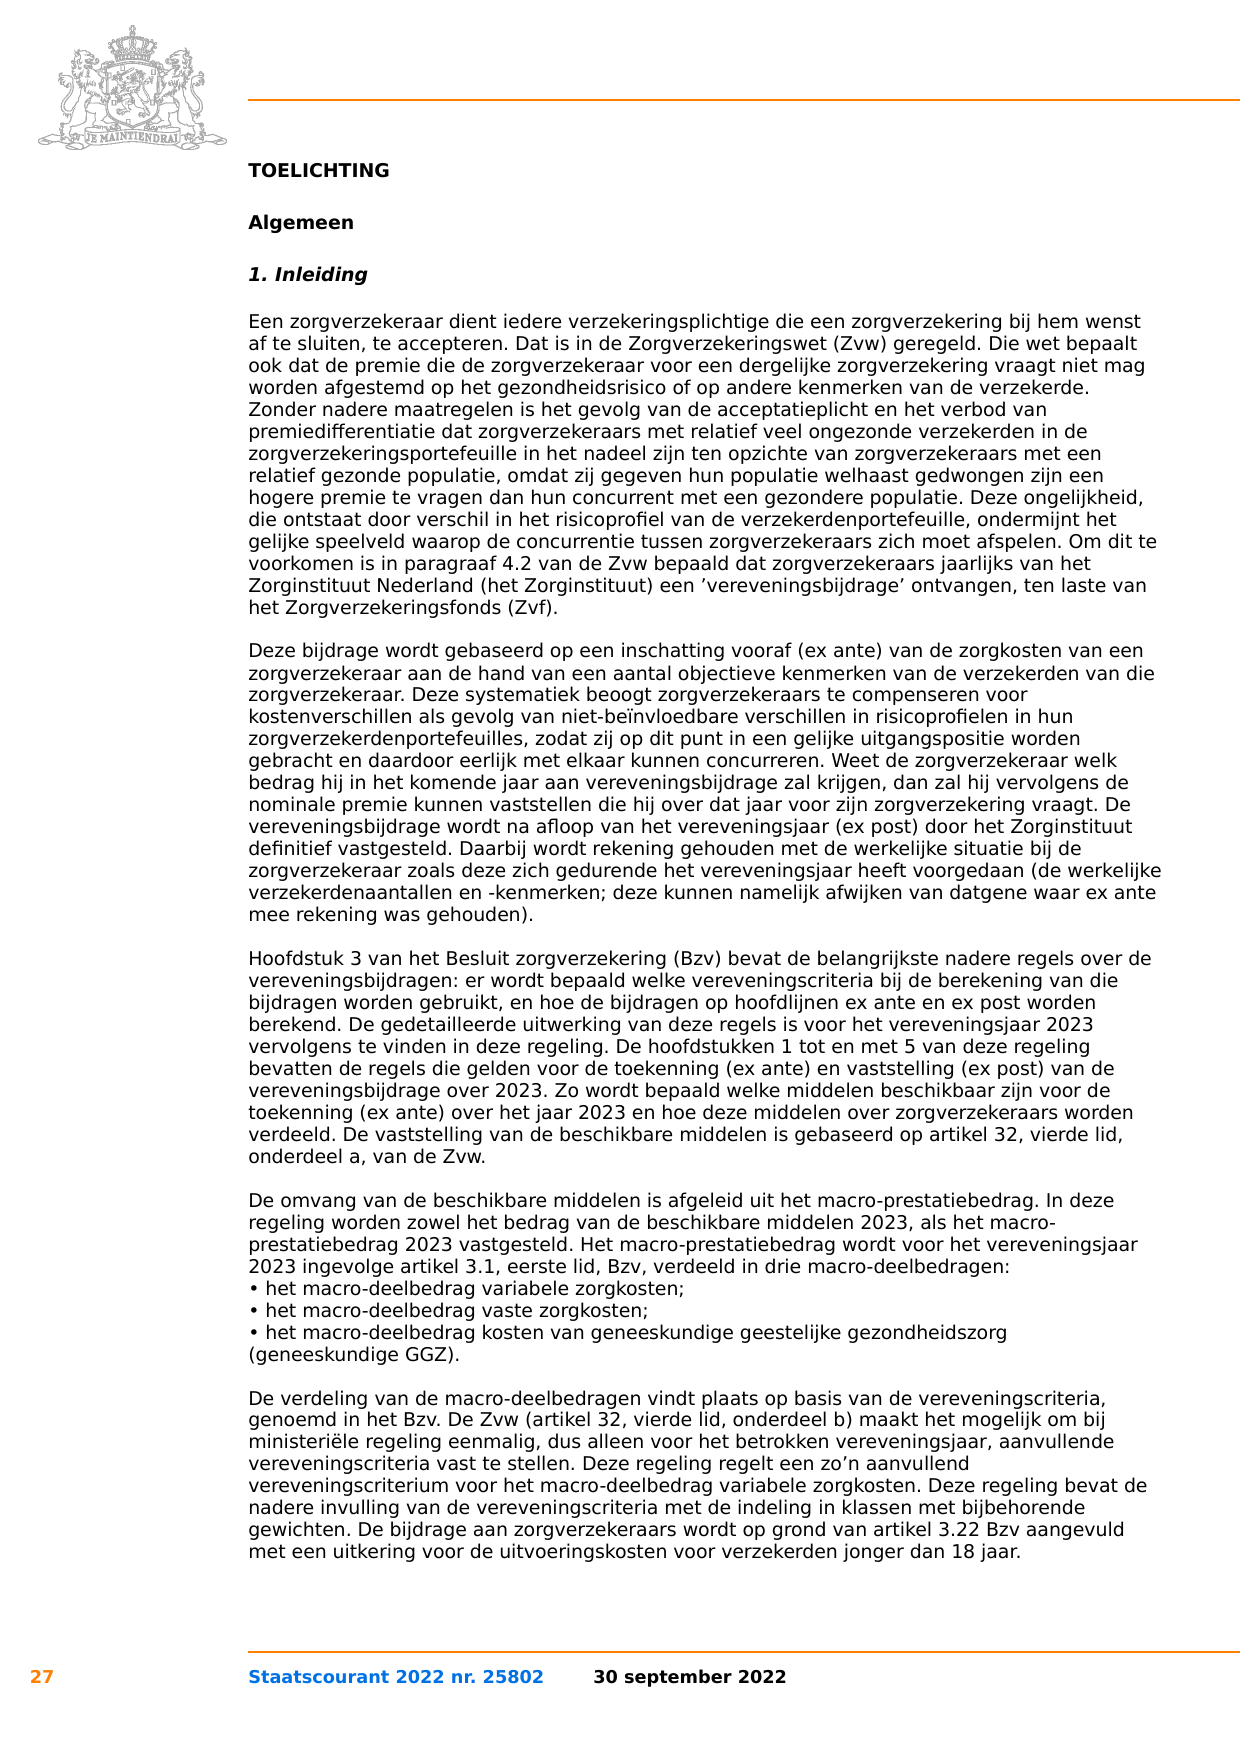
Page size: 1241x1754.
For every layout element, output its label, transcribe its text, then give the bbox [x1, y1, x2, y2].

text De verdeling van de macro-deelbedragen vindt plaats op basis van de vereveningscriteria, genoemd in het Bzv. De Zvw (artikel 32, vierde lid, onderdeel b) maakt het mogelijk om bij ministeriële regeling eenmalig, dus alleen voor het betrokken vereveningsjaar, aanvullende vereveningscriteria vast te stellen. Deze regeling regelt een zo’n aanvullend vereveningscriterium voor het macro-deelbedrag variabele zorgkosten. Deze regeling bevat de nadere invulling van de vereveningscriteria met de indeling in klassen met bijbehorende gewichten. De bijdrage aan zorgverzekeraars wordt op grond van artikel 3.22 Bzv aangevuld met een uitkering voor de uitvoeringskosten voor verzekerden jonger dan 18 jaar. [248, 1387, 1163, 1563]
text Deze bijdrage wordt gebaseerd op een inschatting vooraf (ex ante) van de zorgkosten van een zorgverzekeraar aan de hand van een aantal objectieve kenmerken van de verzekerden van die zorgverzekeraar. Deze systematiek beoogt zorgverzekeraars te compenseren voor kostenverschillen als gevolg van niet-beïnvloedbare verschillen in risicoprofielen in hun zorgverzekerdenportefeuilles, zodat zij op dit punt in een gelijke uitgangspositie worden gebracht en daardoor eerlijk met elkaar kunnen concurreren. Weet de zorgverzekeraar welk bedrag hij in het komende jaar aan vereveningsbijdrage zal krijgen, dan zal hij vervolgens de nominale premie kunnen vaststellen die hij over dat jaar voor zijn zorgverzekering vraagt. De vereveningsbijdrage wordt na afloop van het vereveningsjaar (ex post) door het Zorginstituut definitief vastgesteld. Daarbij wordt rekening gehouden met de werkelijke situatie bij de zorgverzekeraar zoals deze zich gedurende het vereveningsjaar heeft voorgedaan (de werkelijke verzekerdenaantallen en -kenmerken; deze kunnen namelijk afwijken van datgene waar ex ante mee rekening was gehouden). [248, 640, 1163, 926]
subtitle 1. Inleiding [248, 264, 1163, 286]
text De omvang van de beschikbare middelen is afgeleid uit het macro-prestatiebedrag. In deze regeling worden zowel het bedrag van de beschikbare middelen 2023, als het macro-prestatiebedrag 2023 vastgesteld. Het macro-prestatiebedrag wordt voor het vereveningsjaar 2023 ingevolge artikel 3.1, eerste lid, Bzv, verdeeld in drie macro-deelbedragen: [248, 1190, 1163, 1278]
text • het macro-deelbedrag kosten van geneeskundige geestelijke gezondheidszorg (geneeskundige GGZ). [248, 1322, 1163, 1366]
text • het macro-deelbedrag variabele zorgkosten; [248, 1278, 1163, 1299]
text Hoofdstuk 3 van het Besluit zorgverzekering (Bzv) bevat de belangrijkste nadere regels over de vereveningsbijdragen: er wordt bepaald welke vereveningscriteria bij de berekening van die bijdragen worden gebruikt, en hoe de bijdragen op hoofdlijnen ex ante en ex post worden berekend. De gedetailleerde uitwerking van deze regels is voor het vereveningsjaar 2023 vervolgens te vinden in deze regeling. De hoofdstukken 1 tot en met 5 van deze regeling bevatten de regels die gelden voor de toekenning (ex ante) en vaststelling (ex post) van de vereveningsbijdrage over 2023. Zo wordt bepaald welke middelen beschikbaar zijn voor de toekenning (ex ante) over het jaar 2023 en hoe deze middelen over zorgverzekeraars worden verdeeld. De vaststelling van de beschikbare middelen is gebaseerd op artikel 32, vierde lid, onderdeel a, van de Zvw. [248, 948, 1163, 1168]
subtitle Algemeen [248, 212, 1163, 234]
subtitle TOELICHTING [248, 160, 1163, 182]
text • het macro-deelbedrag vaste zorgkosten; [248, 1299, 1163, 1322]
picture [38, 25, 227, 150]
text Een zorgverzekeraar dient iedere verzekeringsplichtige die een zorgverzekering bij hem wenst af te sluiten, te accepteren. Dat is in de Zorgverzekeringswet (Zvw) geregeld. Die wet bepaalt ook dat de premie die de zorgverzekeraar voor een dergelijke zorgverzekering vraagt niet mag worden afgestemd op het gezondheidsrisico of op andere kenmerken van de verzekerde. Zonder nadere maatregelen is het gevolg van de acceptatieplicht en het verbod van premiedifferentiatie dat zorgverzekeraars met relatief veel ongezonde verzekerden in de zorgverzekeringsportefeuille in het nadeel zijn ten opzichte van zorgverzekeraars met een relatief gezonde populatie, omdat zij gegeven hun populatie welhaast gedwongen zijn een hogere premie te vragen dan hun concurrent met een gezondere populatie. Deze ongelijkheid, die ontstaat door verschil in het risicoprofiel van de verzekerdenportefeuille, ondermijnt het gelijke speelveld waarop de concurrentie tussen zorgverzekeraars zich moet afspelen. Om dit te voorkomen is in paragraaf 4.2 van de Zvw bepaald dat zorgverzekeraars jaarlijks van het Zorginstituut Nederland (het Zorginstituut) een ’vereveningsbijdrage’ ontvangen, ten laste van het Zorgverzekeringsfonds (Zvf). [248, 311, 1163, 618]
